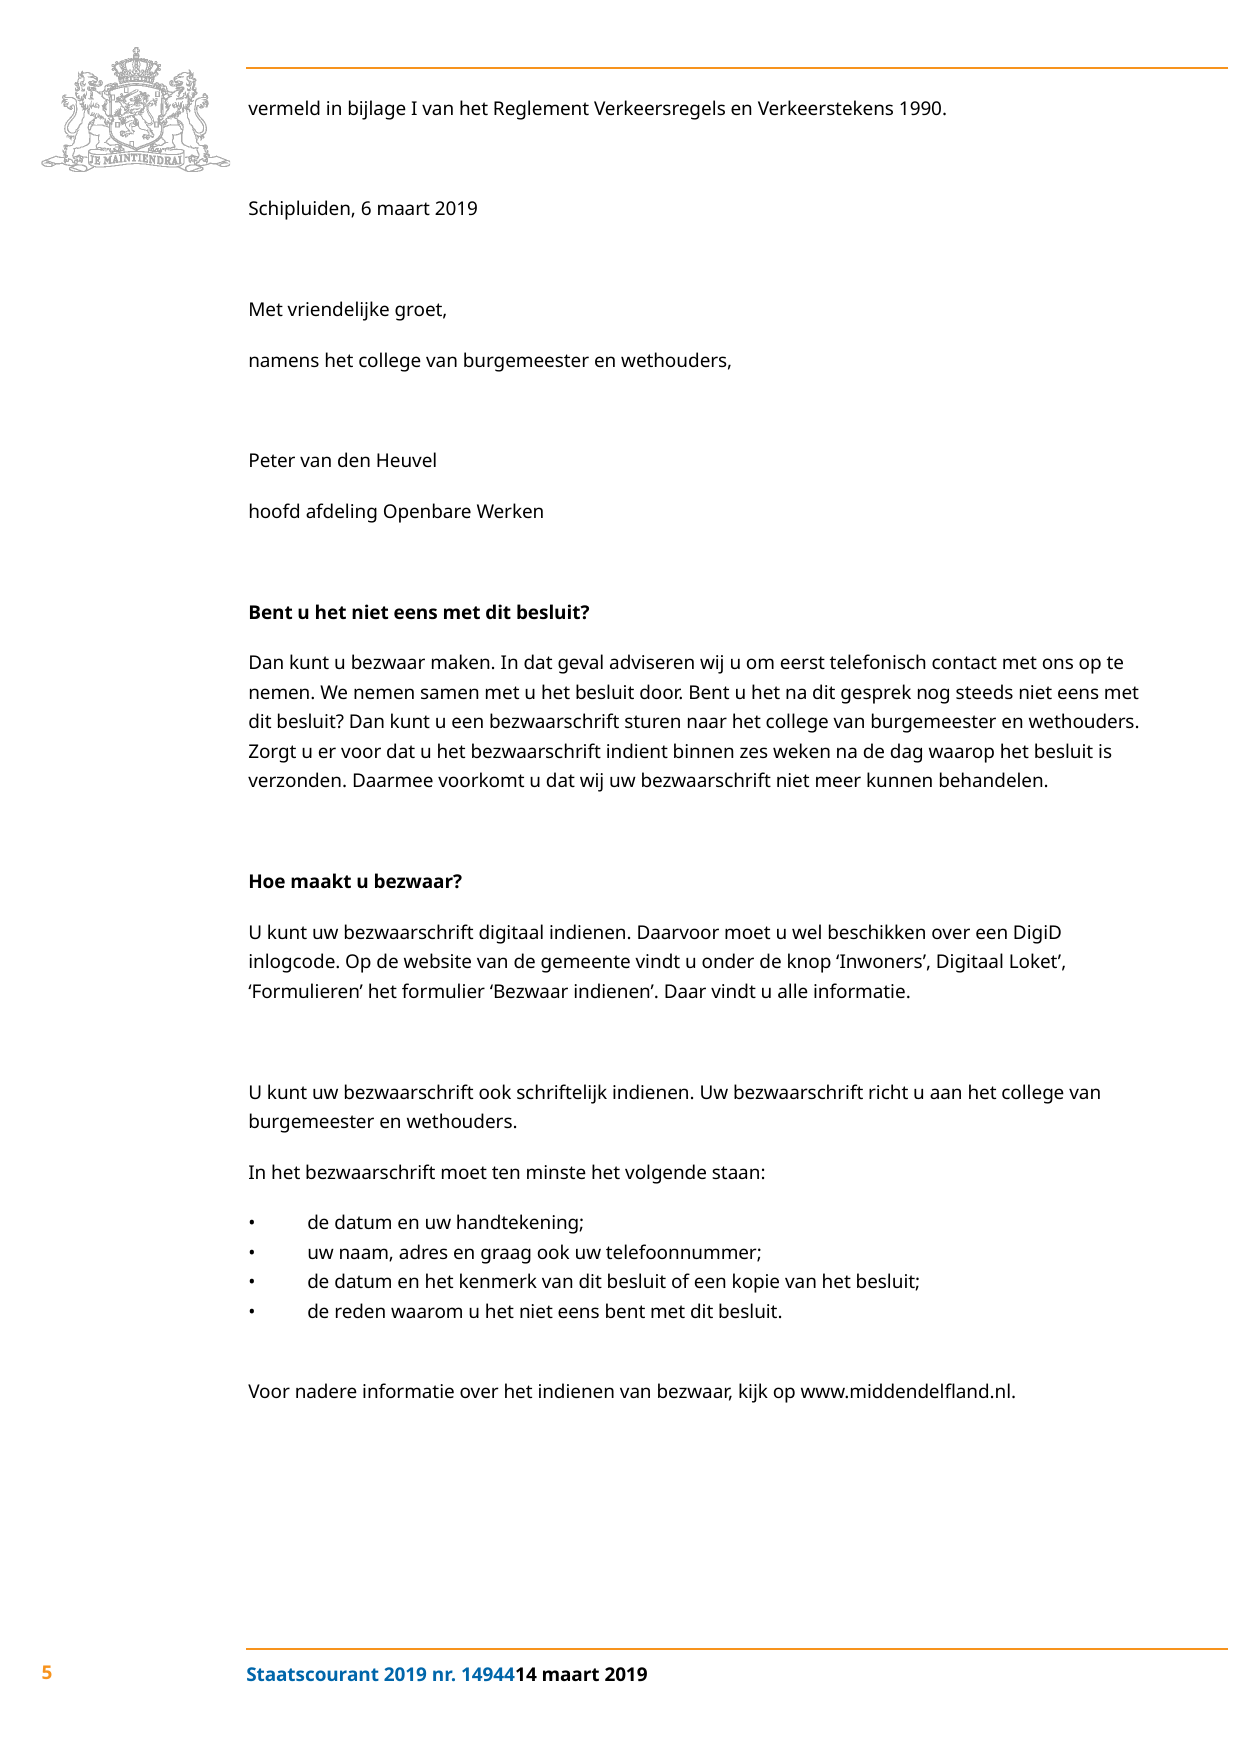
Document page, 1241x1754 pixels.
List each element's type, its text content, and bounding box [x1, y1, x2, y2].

text U kunt uw bezwaarschrift digitaal indienen. Daarvoor moet u wel beschikken over een DigiD inlogcode. Op de website van de gemeente vindt u onder de knop ‘Inwoners’, Digitaal Loket’, ‘Formulieren’ het formulier ‘Bezwaar indienen’. Daar vindt u alle informatie. [248, 919, 1152, 1004]
text Voor nadere informatie over het indienen van bezwaar, kijk op www.middendelfland.nl. [248, 1378, 1152, 1404]
text U kunt uw bezwaarschrift ook schriftelijk indienen. Uw bezwaarschrift richt u aan het college van burgemeester en wethouders. [248, 1079, 1152, 1134]
text Peter van den Heuvel [248, 448, 1152, 473]
text Dan kunt u bezwaar maken. In dat geval adviseren wij u om eerst telefonisch contact met ons op te nemen. We nemen samen met u het besluit door. Bent u het na dit gesprek nog steeds niet eens met dit besluit? Dan kunt u een bezwaarschrift sturen naar het college van burgemeester en wethouders. Zorgt u er voor dat u het bezwaarschrift indient binnen zes weken na de dag waarop het besluit is verzonden. Daarmee voorkomt u dat wij uw bezwaarschrift niet meer kunnen behandelen. [248, 649, 1152, 793]
text hoofd afdeling Openbare Werken [248, 498, 1152, 524]
picture [41, 47, 231, 172]
text Schipluiden, 6 maart 2019 [248, 196, 1152, 221]
list de datum en uw handtekening; [248, 1209, 1152, 1235]
text Met vriendelijke groet, [248, 296, 1152, 322]
text namens het college van burgemeester en wethouders, [248, 347, 1152, 373]
text In het bezwaarschrift moet ten minste het volgende staan: [248, 1159, 1152, 1185]
list de reden waarom u het niet eens bent met dit besluit. [248, 1298, 1152, 1324]
list uw naam, adres en graag ook uw telefoonnummer; [248, 1239, 1152, 1265]
text Hoe maakt u bezwaar? [248, 868, 1152, 894]
text vermeld in bijlage I van het Reglement Verkeersregels en Verkeerstekens 1990. [248, 95, 1152, 121]
text Bent u het niet eens met dit besluit? [248, 599, 1152, 625]
list de datum en het kenmerk van dit besluit of een kopie van het besluit; [248, 1268, 1152, 1294]
